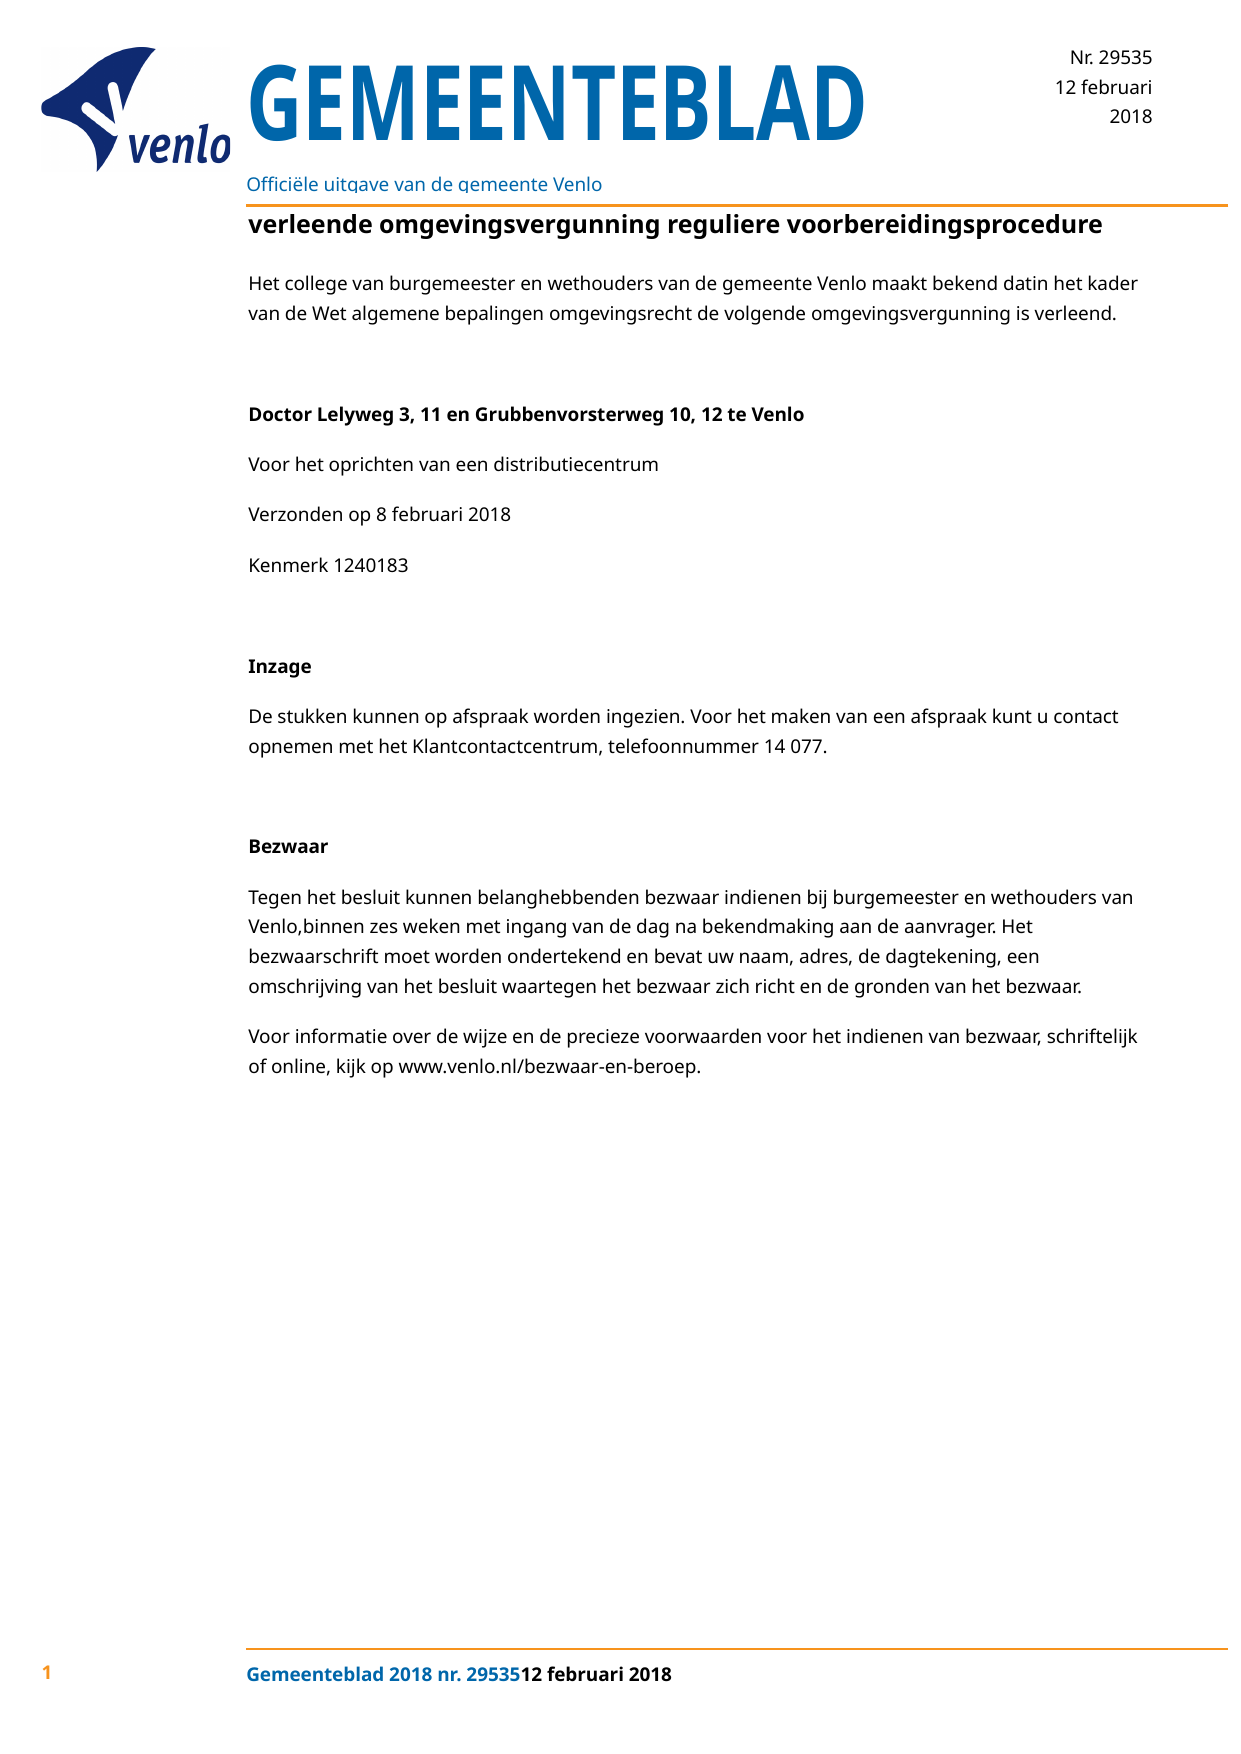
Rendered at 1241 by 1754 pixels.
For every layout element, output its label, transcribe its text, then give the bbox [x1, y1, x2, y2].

text verleende omgevingsvergunning reguliere voorbereidingsprocedure [248, 207, 1152, 241]
text De stukken kunnen op afspraak worden ingezien. Voor het maken van een afspraak kunt u contact opnemen met het Klantcontactcentrum, telefoonnummer 14 077. [248, 703, 1152, 758]
text Voor het oprichten van een distributiecentrum [248, 451, 1152, 477]
text Voor informatie over de wijze en de precieze voorwaarden voor het indienen van bezwaar, schriftelijk of online, kijk op www.venlo.nl/bezwaar-en-beroep. [248, 1023, 1152, 1078]
picture [41, 47, 231, 172]
text Doctor Lelyweg 3, 11 en Grubbenvorsterweg 10, 12 te Venlo [248, 401, 1152, 426]
text Kenmerk 1240183 [248, 552, 1152, 578]
text Tegen het besluit kunnen belanghebbenden bezwaar indienen bij burgemeester en wethouders van Venlo,binnen zes weken met ingang van de dag na bekendmaking aan de aanvrager. Het bezwaarschrift moet worden ondertekend en bevat uw naam, adres, de dagtekening, een omschrijving van het besluit waartegen het bezwaar zich richt en de gronden van het bezwaar. [248, 884, 1152, 998]
text Het college van burgemeester en wethouders van de gemeente Venlo maakt bekend datin het kader van de Wet algemene bepalingen omgevingsrecht de volgende omgevingsvergunning is verleend. [248, 270, 1152, 326]
text Bezwaar [248, 834, 1152, 859]
text Verzonden op 8 februari 2018 [248, 502, 1152, 527]
text Inzage [248, 653, 1152, 678]
